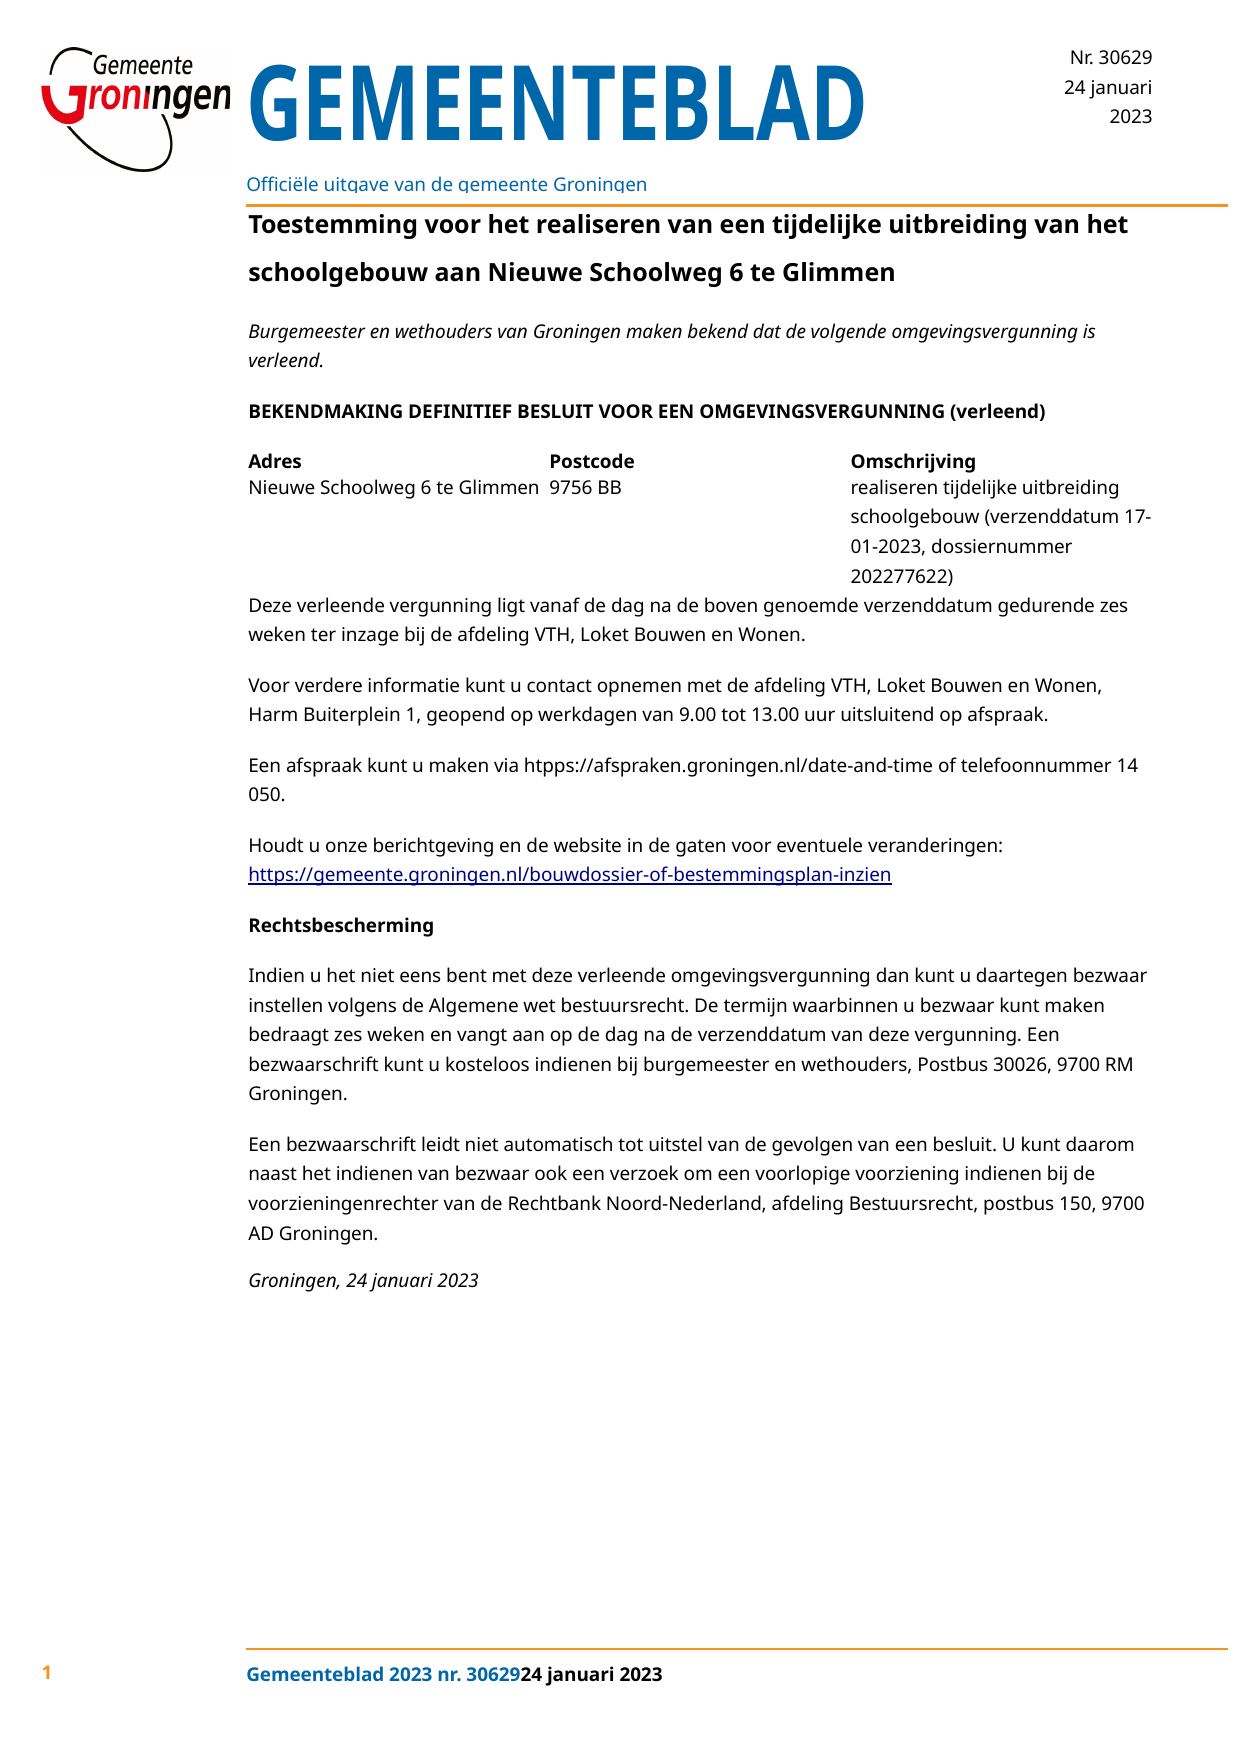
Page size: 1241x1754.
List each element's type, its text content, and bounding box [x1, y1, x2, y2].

table_header Adres [248, 449, 549, 474]
text Indien u het niet eens bent met deze verleende omgevingsvergunning dan kunt u daartegen bezwaar instellen volgens de Algemene wet bestuursrecht. De termijn waarbinnen u bezwaar kunt maken bedraagt zes weken en vangt aan op de dag na de verzenddatum van deze vergunning. Een bezwaarschrift kunt u kosteloos indienen bij burgemeester en wethouders, Postbus 30026, 9700 RM Groningen. [248, 962, 1152, 1106]
table_header Omschrijving [850, 449, 1152, 474]
text Houdt u onze berichtgeving en de website in de gaten voor eventuele veranderingen: https://gemeente.groningen.nl/bouwdossier-of-bestemmingsplan-inzien [248, 832, 1152, 887]
table_header Postcode [549, 449, 850, 474]
text BEKENDMAKING DEFINITIEF BESLUIT VOOR EEN OMGEVINGSVERGUNNING (verleend) [248, 398, 1152, 424]
text Groningen, 24 januari 2023 [248, 1268, 1152, 1293]
text Burgemeester en wethouders van Groningen maken bekend dat de volgende omgevingsvergunning is verleend. [248, 318, 1152, 373]
picture [41, 47, 231, 172]
text Een bezwaarschrift leidt niet automatisch tot uitstel van de gevolgen van een besluit. U kunt daarom naast het indienen van bezwaar ook een verzoek om een voorlopige voorziening indienen bij de voorzieningenrechter van de Rechtbank Noord-Nederland, afdeling Bestuursrecht, postbus 150, 9700 AD Groningen. [248, 1131, 1152, 1246]
text Een afspraak kunt u maken via htpps://afspraken.groningen.nl/date-and-time of telefoonnummer 14 050. [248, 752, 1152, 807]
table_cell 9756 BB [549, 474, 850, 589]
text Rechtsbescherming [248, 912, 1152, 938]
text Deze verleende vergunning ligt vanaf de dag na de boven genoemde verzenddatum gedurende zes weken ter inzage bij de afdeling VTH, Loket Bouwen en Wonen. [248, 592, 1152, 647]
text Toestemming voor het realiseren van een tijdelijke uitbreiding van het schoolgebouw aan Nieuwe Schoolweg 6 te Glimmen [248, 207, 1152, 288]
text Voor verdere informatie kunt u contact opnemen met de afdeling VTH, Loket Bouwen en Wonen, Harm Buiterplein 1, geopend op werkdagen van 9.00 tot 13.00 uur uitsluitend op afspraak. [248, 672, 1152, 727]
table_cell realiseren tijdelijke uitbreiding schoolgebouw (verzenddatum 17-01-2023, dossiernummer 202277622) [850, 474, 1152, 589]
table_cell Nieuwe Schoolweg 6 te Glimmen [248, 474, 549, 589]
